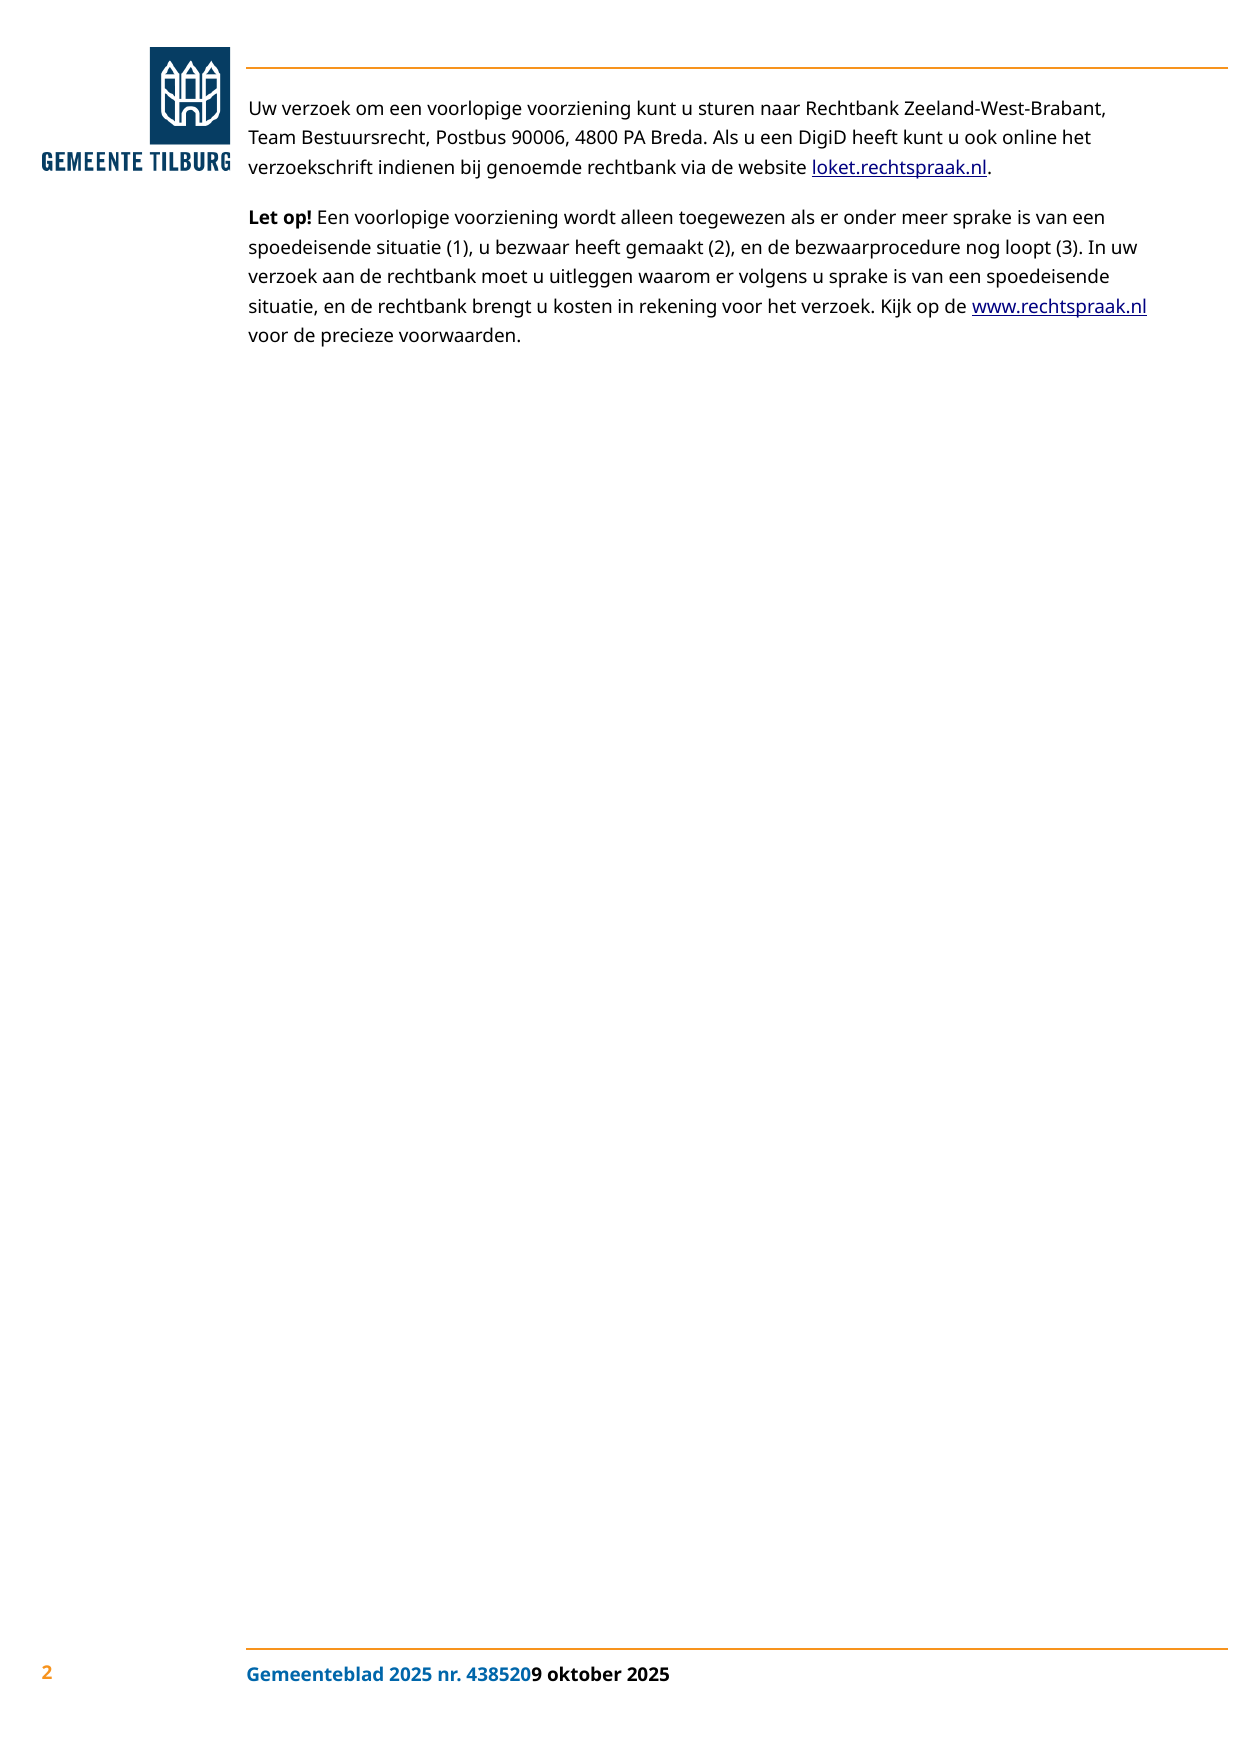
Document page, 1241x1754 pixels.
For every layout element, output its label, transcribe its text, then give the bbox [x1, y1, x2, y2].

text Uw verzoek om een voorlopige voorziening kunt u sturen naar Rechtbank Zeeland-West-Brabant, Team Bestuursrecht, Postbus 90006, 4800 PA Breda. Als u een DigiD heeft kunt u ook online het verzoekschrift indienen bij genoemde rechtbank via de website loket.rechtspraak.nl. [248, 95, 1152, 180]
text Let op! Een voorlopige voorziening wordt alleen toegewezen als er onder meer sprake is van een spoedeisende situatie (1), u bezwaar heeft gemaakt (2), en de bezwaarprocedure nog loopt (3). In uw verzoek aan de rechtbank moet u uitleggen waarom er volgens u sprake is van een spoedeisende situatie, en de rechtbank brengt u kosten in rekening voor het verzoek. Kijk op de www.rechtspraak.nl voor de precieze voorwaarden. [248, 204, 1152, 348]
picture [41, 47, 231, 172]
